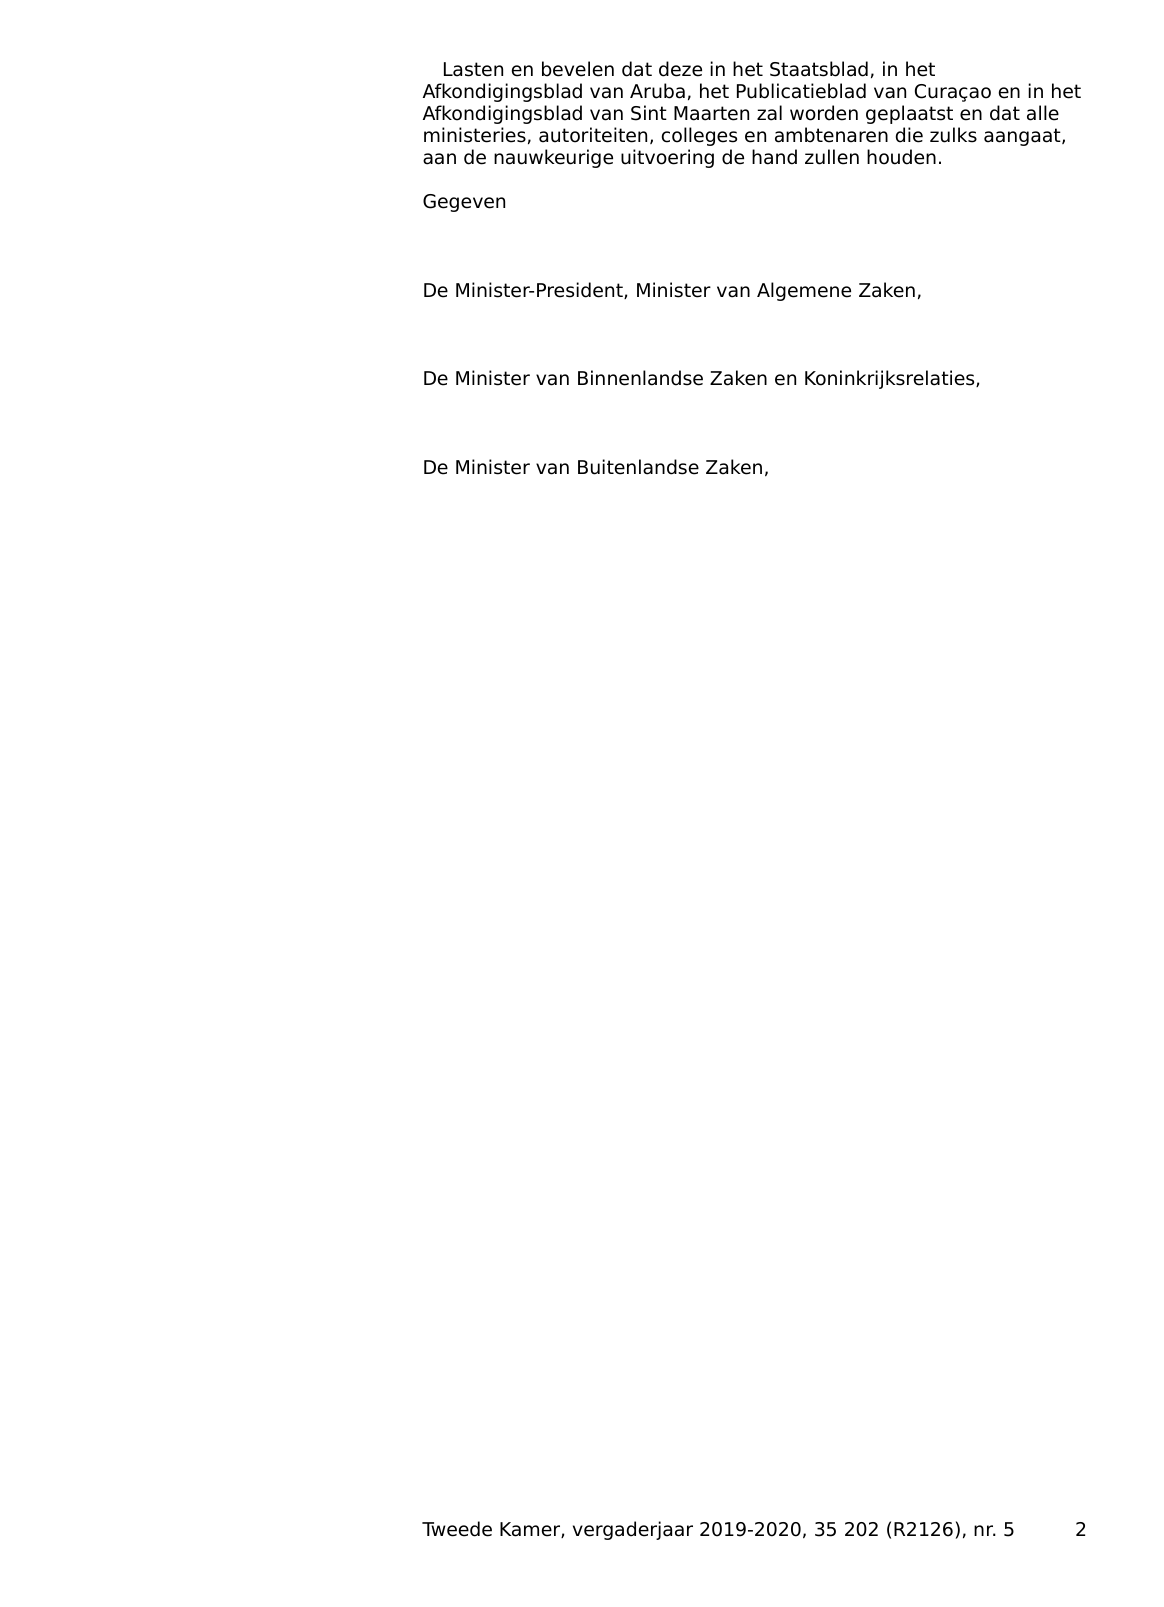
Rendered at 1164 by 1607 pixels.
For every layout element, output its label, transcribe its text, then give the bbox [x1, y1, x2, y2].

text Lasten en bevelen dat deze in het Staatsblad, in het Afkondigingsblad van Aruba, het Publicatieblad van Curaçao en in het Afkondigingsblad van Sint Maarten zal worden geplaatst en dat alle ministeries, autoriteiten, colleges en ambtenaren die zulks aangaat, aan de nauwkeurige uitvoering de hand zullen houden. [422, 59, 1087, 169]
text De Minister van Buitenlandse Zaken, [422, 457, 1087, 479]
text De Minister van Binnenlandse Zaken en Koninkrijksrelaties, [422, 368, 1087, 390]
text De Minister-President, Minister van Algemene Zaken, [422, 280, 1087, 302]
text Gegeven [422, 191, 1087, 213]
